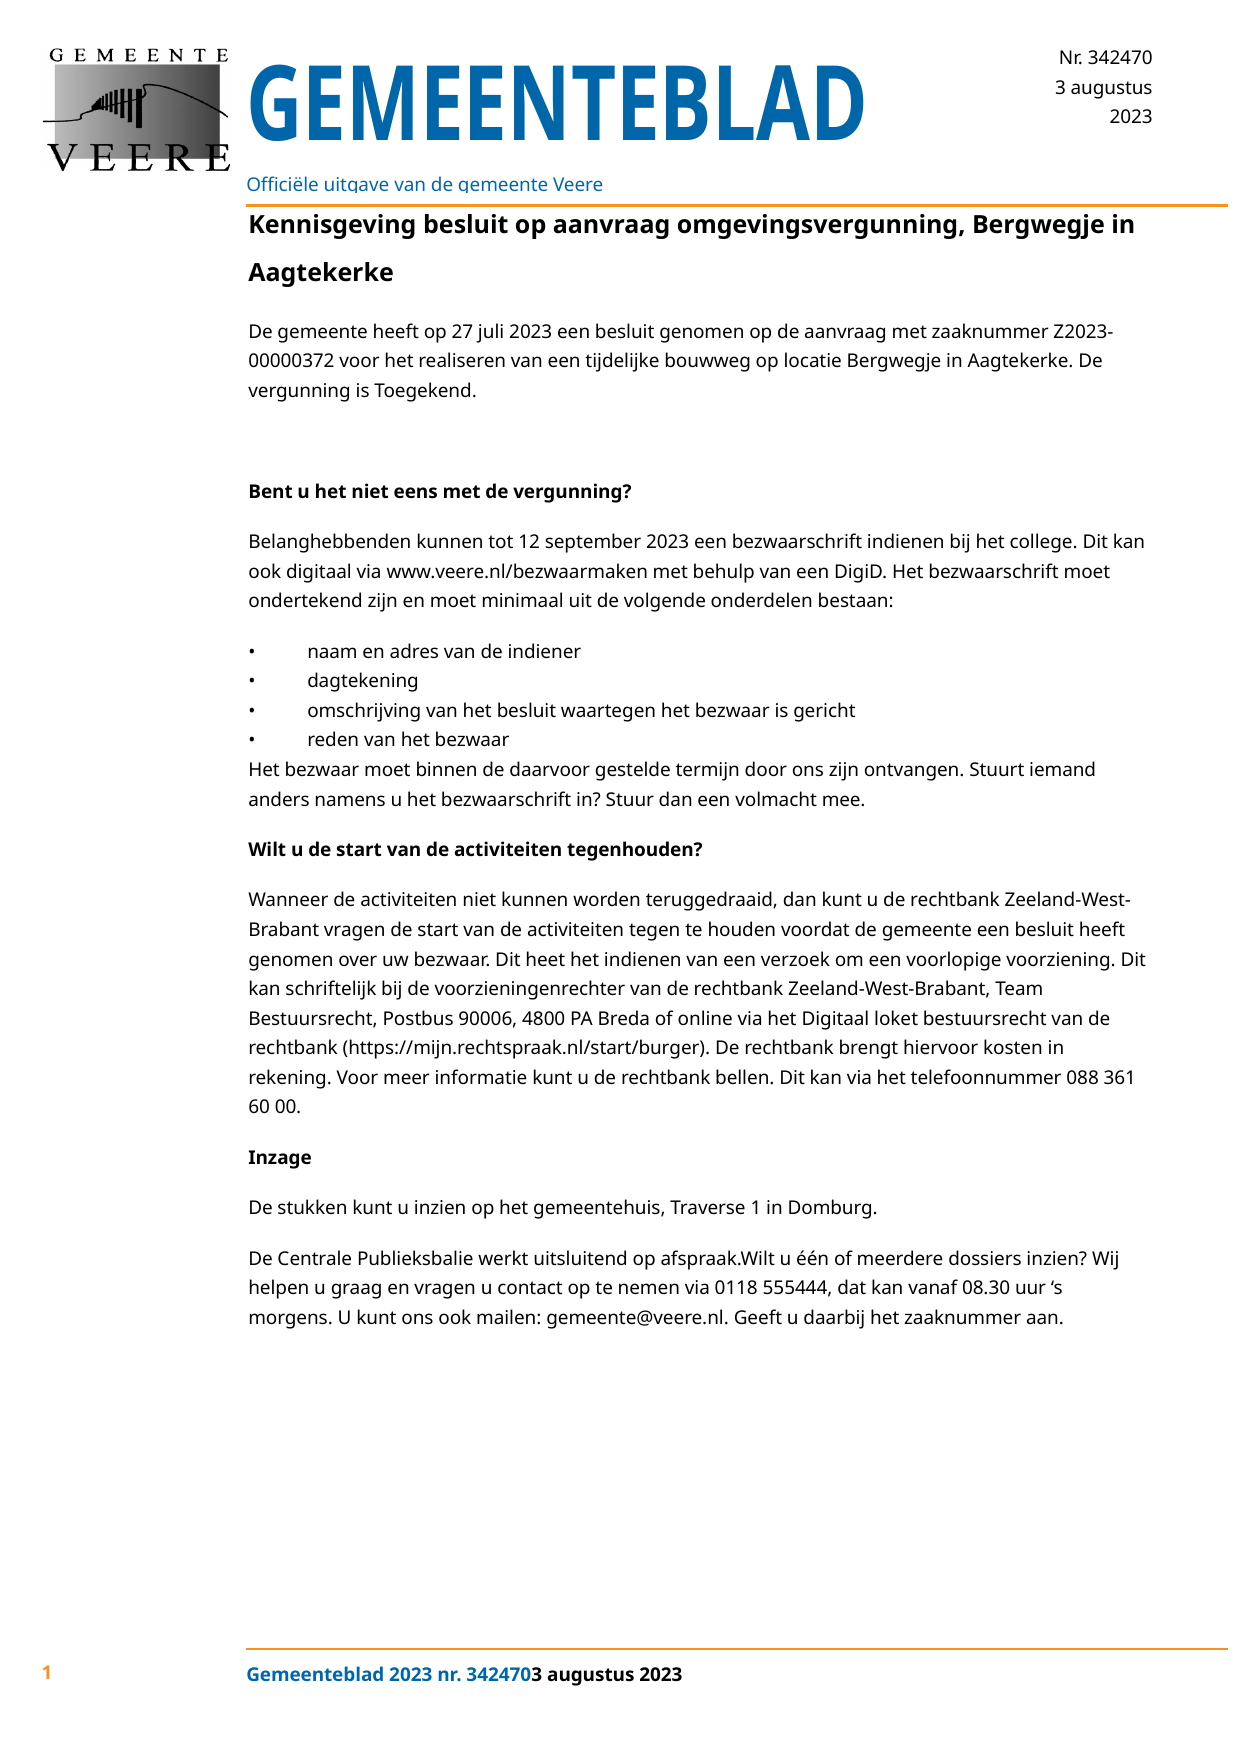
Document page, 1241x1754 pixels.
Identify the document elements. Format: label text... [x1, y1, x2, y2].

list omschrijving van het besluit waartegen het bezwaar is gericht [248, 697, 1152, 723]
list dagtekening [248, 667, 1152, 693]
text Inzage [248, 1144, 1152, 1170]
text De Centrale Publieksbalie werkt uitsluitend op afspraak.Wilt u één of meerdere dossiers inzien? Wij helpen u graag en vragen u contact op te nemen via 0118 555444, dat kan vanaf 08.30 uur ‘s morgens. U kunt ons ook mailen: gemeente@veere.nl. Geeft u daarbij het zaaknummer aan. [248, 1245, 1152, 1330]
text Kennisgeving besluit op aanvraag omgevingsvergunning, Bergwegje in Aagtekerke [248, 207, 1152, 288]
text Belanghebbenden kunnen tot 12 september 2023 een bezwaarschrift indienen bij het college. Dit kan ook digitaal via www.veere.nl/bezwaarmaken met behulp van een DigiD. Het bezwaarschrift moet ondertekend zijn en moet minimaal uit de volgende onderdelen bestaan: [248, 528, 1152, 613]
text Het bezwaar moet binnen de daarvoor gestelde termijn door ons zijn ontvangen. Stuurt iemand anders namens u het bezwaarschrift in? Stuur dan een volmacht mee. [248, 756, 1152, 812]
list naam en adres van de indiener [248, 638, 1152, 664]
text De gemeente heeft op 27 juli 2023 een besluit genomen op de aanvraag met zaaknummer Z2023-00000372 voor het realiseren van een tijdelijke bouwweg op locatie Bergwegje in Aagtekerke. De vergunning is Toegekend. [248, 318, 1152, 403]
text Bent u het niet eens met de vergunning? [248, 478, 1152, 504]
text Wilt u de start van de activiteiten tegenhouden? [248, 836, 1152, 862]
text Wanneer de activiteiten niet kunnen worden teruggedraaid, dan kunt u de rechtbank Zeeland-West-Brabant vragen de start van de activiteiten tegen te houden voordat de gemeente een besluit heeft genomen over uw bezwaar. Dit heet het indienen van een verzoek om een voorlopige voorziening. Dit kan schriftelijk bij de voorzieningenrechter van de rechtbank Zeeland-West-Brabant, Team Bestuursrecht, Postbus 90006, 4800 PA Breda of online via het Digitaal loket bestuursrecht van de rechtbank (https://mijn.rechtspraak.nl/start/burger). De rechtbank brengt hiervoor kosten in rekening. Voor meer informatie kunt u de rechtbank bellen. Dit kan via het telefoonnummer 088 361 60 00. [248, 887, 1152, 1119]
picture [41, 47, 231, 172]
text De stukken kunt u inzien op het gemeentehuis, Traverse 1 in Domburg. [248, 1194, 1152, 1220]
list reden van het bezwaar [248, 727, 1152, 752]
